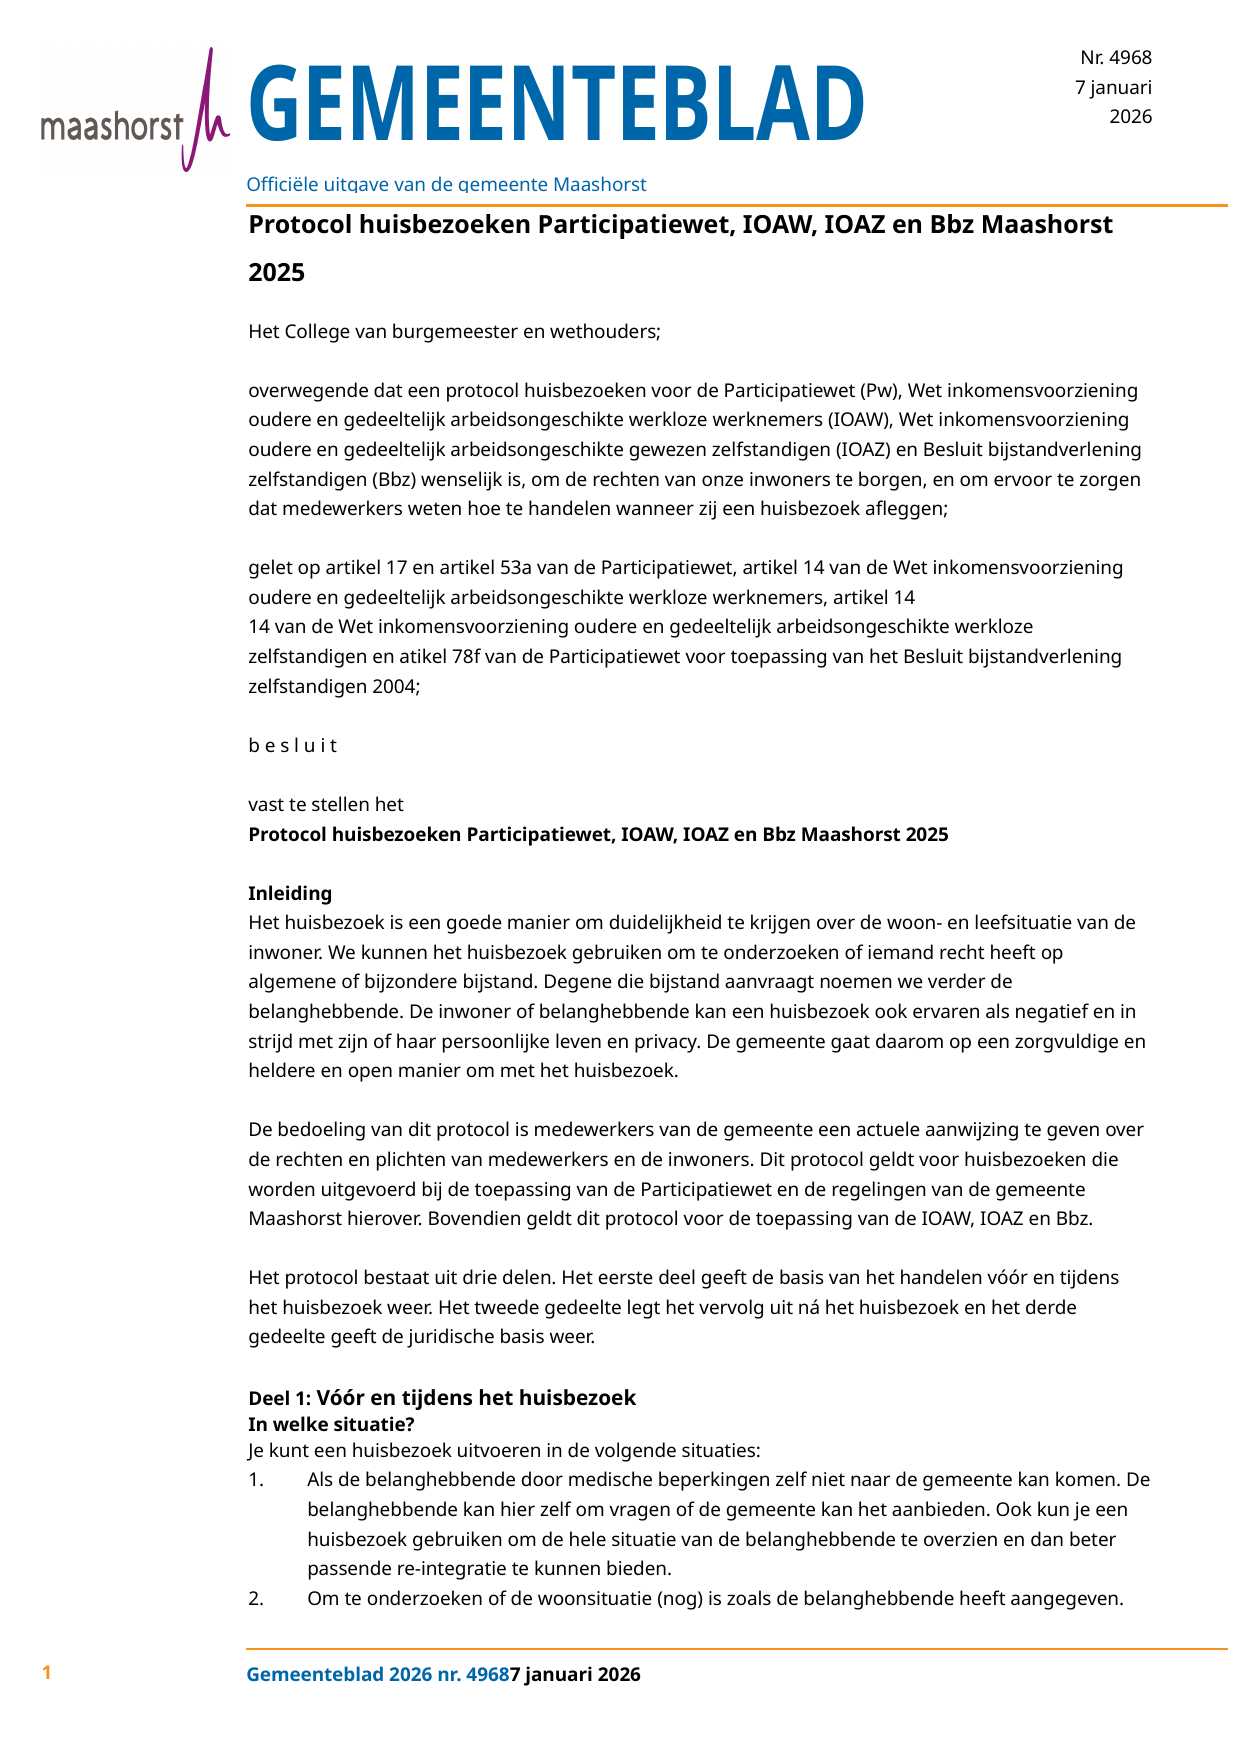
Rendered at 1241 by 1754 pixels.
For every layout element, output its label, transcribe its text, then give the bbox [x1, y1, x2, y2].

list Als de belanghebbende door medische beperkingen zelf niet naar de gemeente kan komen. De belanghebbende kan hier zelf om vragen of de gemeente kan het aanbieden. Ook kun je een huisbezoek gebruiken om de hele situatie van de belanghebbende te overzien en dan beter passende re-integratie te kunnen bieden. [248, 1467, 1152, 1581]
text overwegende dat een protocol huisbezoeken voor de Participatiewet (Pw), Wet inkomensvoorziening oudere en gedeeltelijk arbeidsongeschikte werkloze werknemers (IOAW), Wet inkomensvoorziening oudere en gedeeltelijk arbeidsongeschikte gewezen zelfstandigen (IOAZ) en Besluit bijstandverlening zelfstandigen (Bbz) wenselijk is, om de rechten van onze inwoners te borgen, en om ervoor te zorgen dat medewerkers weten hoe te handelen wanneer zij een huisbezoek afleggen; [248, 377, 1152, 521]
text gelet op artikel 17 en artikel 53a van de Participatiewet, artikel 14 van de Wet inkomensvoorziening oudere en gedeeltelijk arbeidsongeschikte werkloze werknemers, artikel 14 [248, 554, 1152, 610]
text Het huisbezoek is een goede manier om duidelijkheid te krijgen over de woon- en leefsituatie van de inwoner. We kunnen het huisbezoek gebruiken om te onderzoeken of iemand recht heeft op algemene of bijzondere bijstand. Degene die bijstand aanvraagt noemen we verder de belanghebbende. De inwoner of belanghebbende kan een huisbezoek ook ervaren als negatief en in strijd met zijn of haar persoonlijke leven en privacy. De gemeente gaat daarom op een zorgvuldige en heldere en open manier om met het huisbezoek. [248, 909, 1152, 1083]
text Het protocol bestaat uit drie delen. Het eerste deel geeft de basis van het handelen vóór en tijdens het huisbezoek weer. Het tweede gedeelte legt het vervolg uit ná het huisbezoek en het derde gedeelte geeft de juridische basis weer. [248, 1264, 1152, 1349]
text b e s l u i t [248, 732, 1152, 758]
text Protocol huisbezoeken Participatiewet, IOAW, IOAZ en Bbz Maashorst 2025 [248, 207, 1152, 288]
list Om te onderzoeken of de woonsituatie (nog) is zoals de belanghebbende heeft aangegeven. [248, 1585, 1152, 1611]
text Inleiding [248, 880, 1152, 906]
text In welke situatie? [248, 1411, 1152, 1437]
text Protocol huisbezoeken Participatiewet, IOAW, IOAZ en Bbz Maashorst 2025 [248, 821, 1152, 847]
picture [41, 47, 231, 172]
text De bedoeling van dit protocol is medewerkers van de gemeente een actuele aanwijzing te geven over de rechten en plichten van medewerkers en de inwoners. Dit protocol geldt voor huisbezoeken die worden uitgevoerd bij de toepassing van de Participatiewet en de regelingen van de gemeente Maashorst hierover. Bovendien geldt dit protocol voor de toepassing van de IOAW, IOAZ en Bbz. [248, 1117, 1152, 1231]
text vast te stellen het [248, 791, 1152, 817]
text 14 van de Wet inkomensvoorziening oudere en gedeeltelijk arbeidsongeschikte werkloze zelfstandigen en atikel 78f van de Participatiewet voor toepassing van het Besluit bijstandverlening zelfstandigen 2004; [248, 614, 1152, 699]
text Deel 1: Vóór en tijdens het huisbezoek [248, 1383, 1152, 1411]
text Je kunt een huisbezoek uitvoeren in de volgende situaties: [248, 1437, 1152, 1463]
text Het College van burgemeester en wethouders; [248, 318, 1152, 344]
